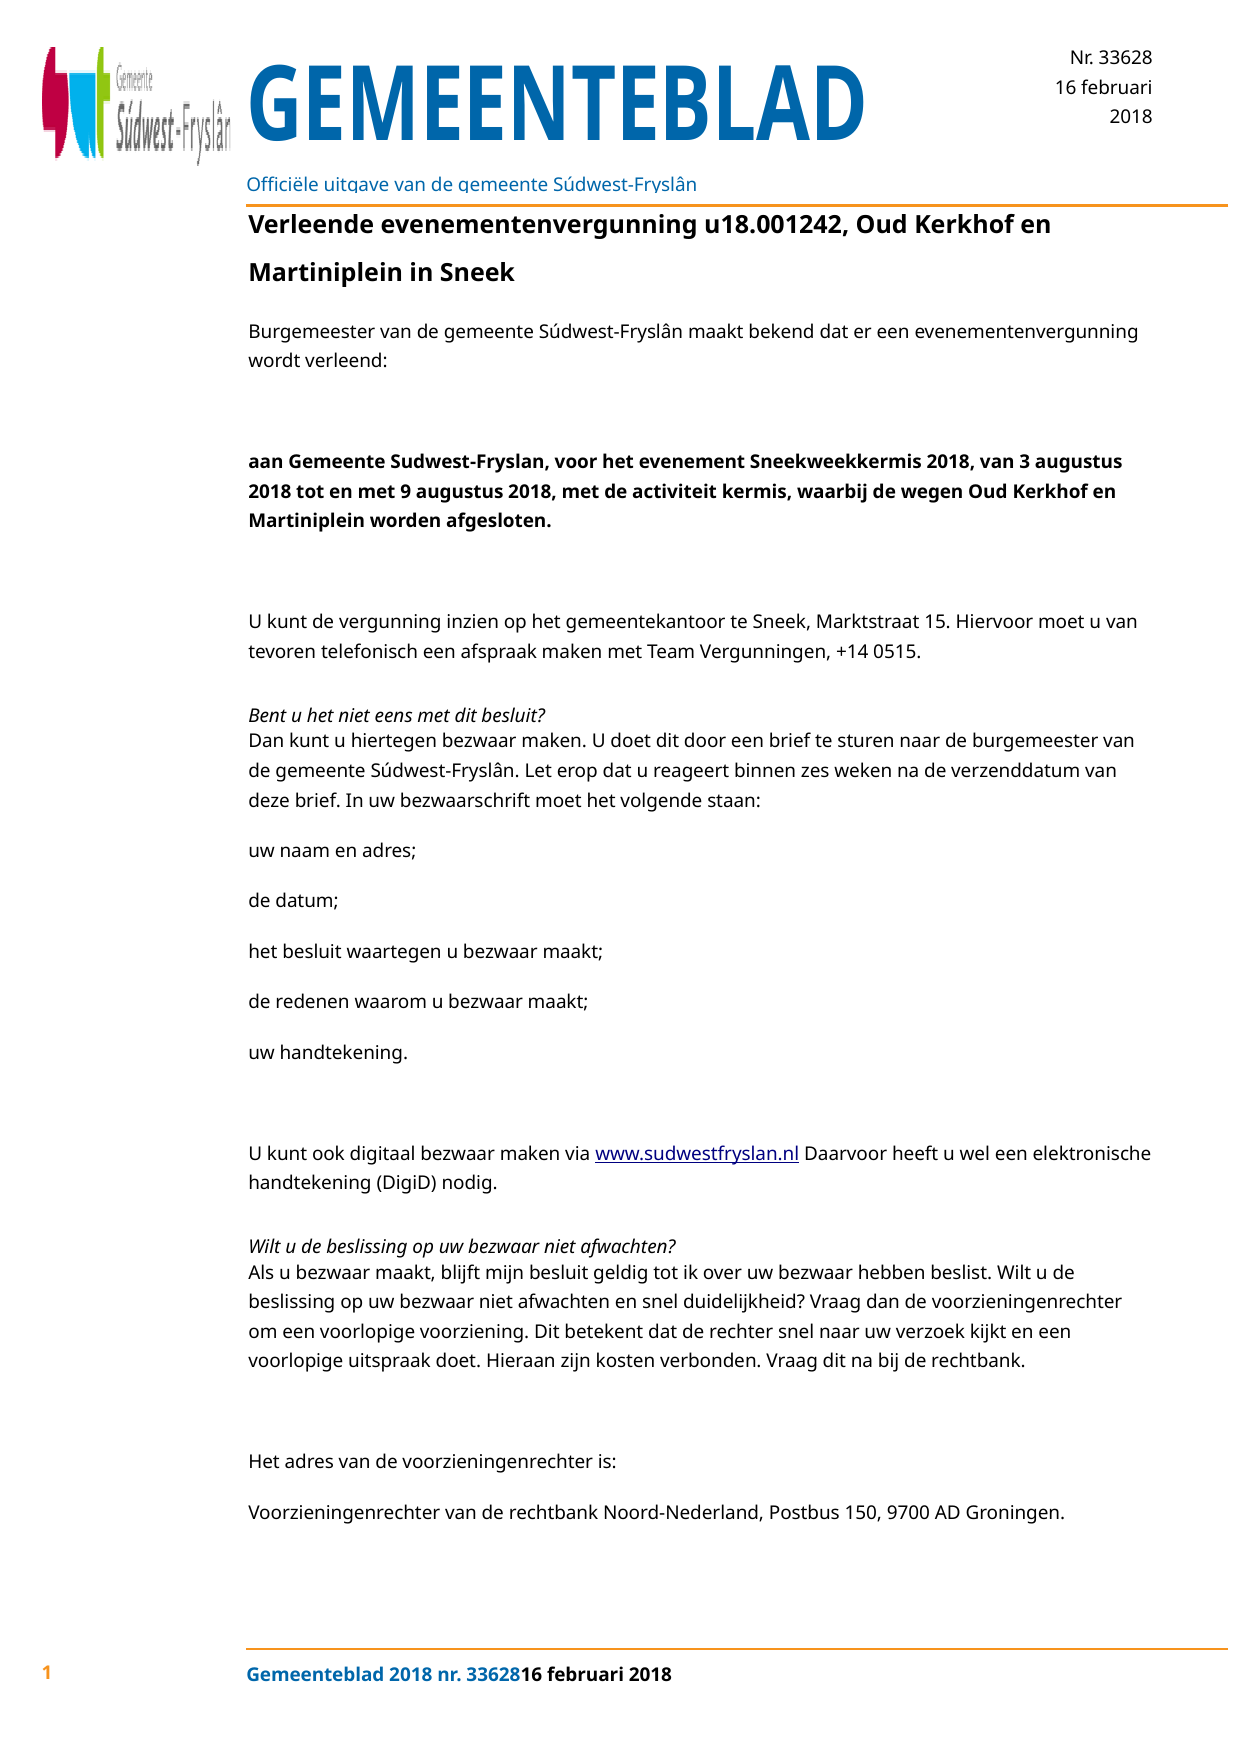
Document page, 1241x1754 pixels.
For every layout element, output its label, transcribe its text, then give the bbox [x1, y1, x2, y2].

picture [41, 47, 231, 172]
text het besluit waartegen u bezwaar maakt; [248, 938, 1152, 964]
text uw naam en adres; [248, 837, 1152, 863]
text U kunt de vergunning inzien op het gemeentekantoor te Sneek, Marktstraat 15. Hiervoor moet u van tevoren telefonisch een afspraak maken met Team Vergunningen, +14 0515. [248, 608, 1152, 664]
text Dan kunt u hiertegen bezwaar maken. U doet dit door een brief te sturen naar de burgemeester van de gemeente Súdwest-Fryslân. Let erop dat u reageert binnen zes weken na de verzenddatum van deze brief. In uw bezwaarschrift moet het volgende staan: [248, 728, 1152, 812]
text U kunt ook digitaal bezwaar maken via www.sudwestfryslan.nl Daarvoor heeft u wel een elektronische handtekening (DigiD) nodig. [248, 1140, 1152, 1195]
text aan Gemeente Sudwest-Fryslan, voor het evenement Sneekweekkermis 2018, van 3 augustus 2018 tot en met 9 augustus 2018, met de activiteit kermis, waarbij de wegen Oud Kerkhof en Martiniplein worden afgesloten. [248, 448, 1152, 533]
text uw handtekening. [248, 1039, 1152, 1064]
text Verleende evenementenvergunning u18.001242, Oud Kerkhof en Martiniplein in Sneek [248, 207, 1152, 288]
text Als u bezwaar maakt, blijft mijn besluit geldig tot ik over uw bezwaar hebben beslist. Wilt u de beslissing op uw bezwaar niet afwachten en snel duidelijkheid? Vraag dan de voorzieningenrechter om een voorlopige voorziening. Dit betekent dat de rechter snel naar uw verzoek kijkt en een voorlopige uitspraak doet. Hieraan zijn kosten verbonden. Vraag dit na bij de rechtbank. [248, 1259, 1152, 1373]
text de redenen waarom u bezwaar maakt; [248, 988, 1152, 1014]
text Burgemeester van de gemeente Súdwest-Fryslân maakt bekend dat er een evenementenvergunning wordt verleend: [248, 318, 1152, 373]
text Voorzieningenrechter van de rechtbank Noord-Nederland, Postbus 150, 9700 AD Groningen. [248, 1499, 1152, 1525]
text de datum; [248, 888, 1152, 913]
text Wilt u de beslissing op uw bezwaar niet afwachten? [248, 1233, 1152, 1259]
text Het adres van de voorzieningenrechter is: [248, 1448, 1152, 1474]
text Bent u het niet eens met dit besluit? [248, 702, 1152, 728]
